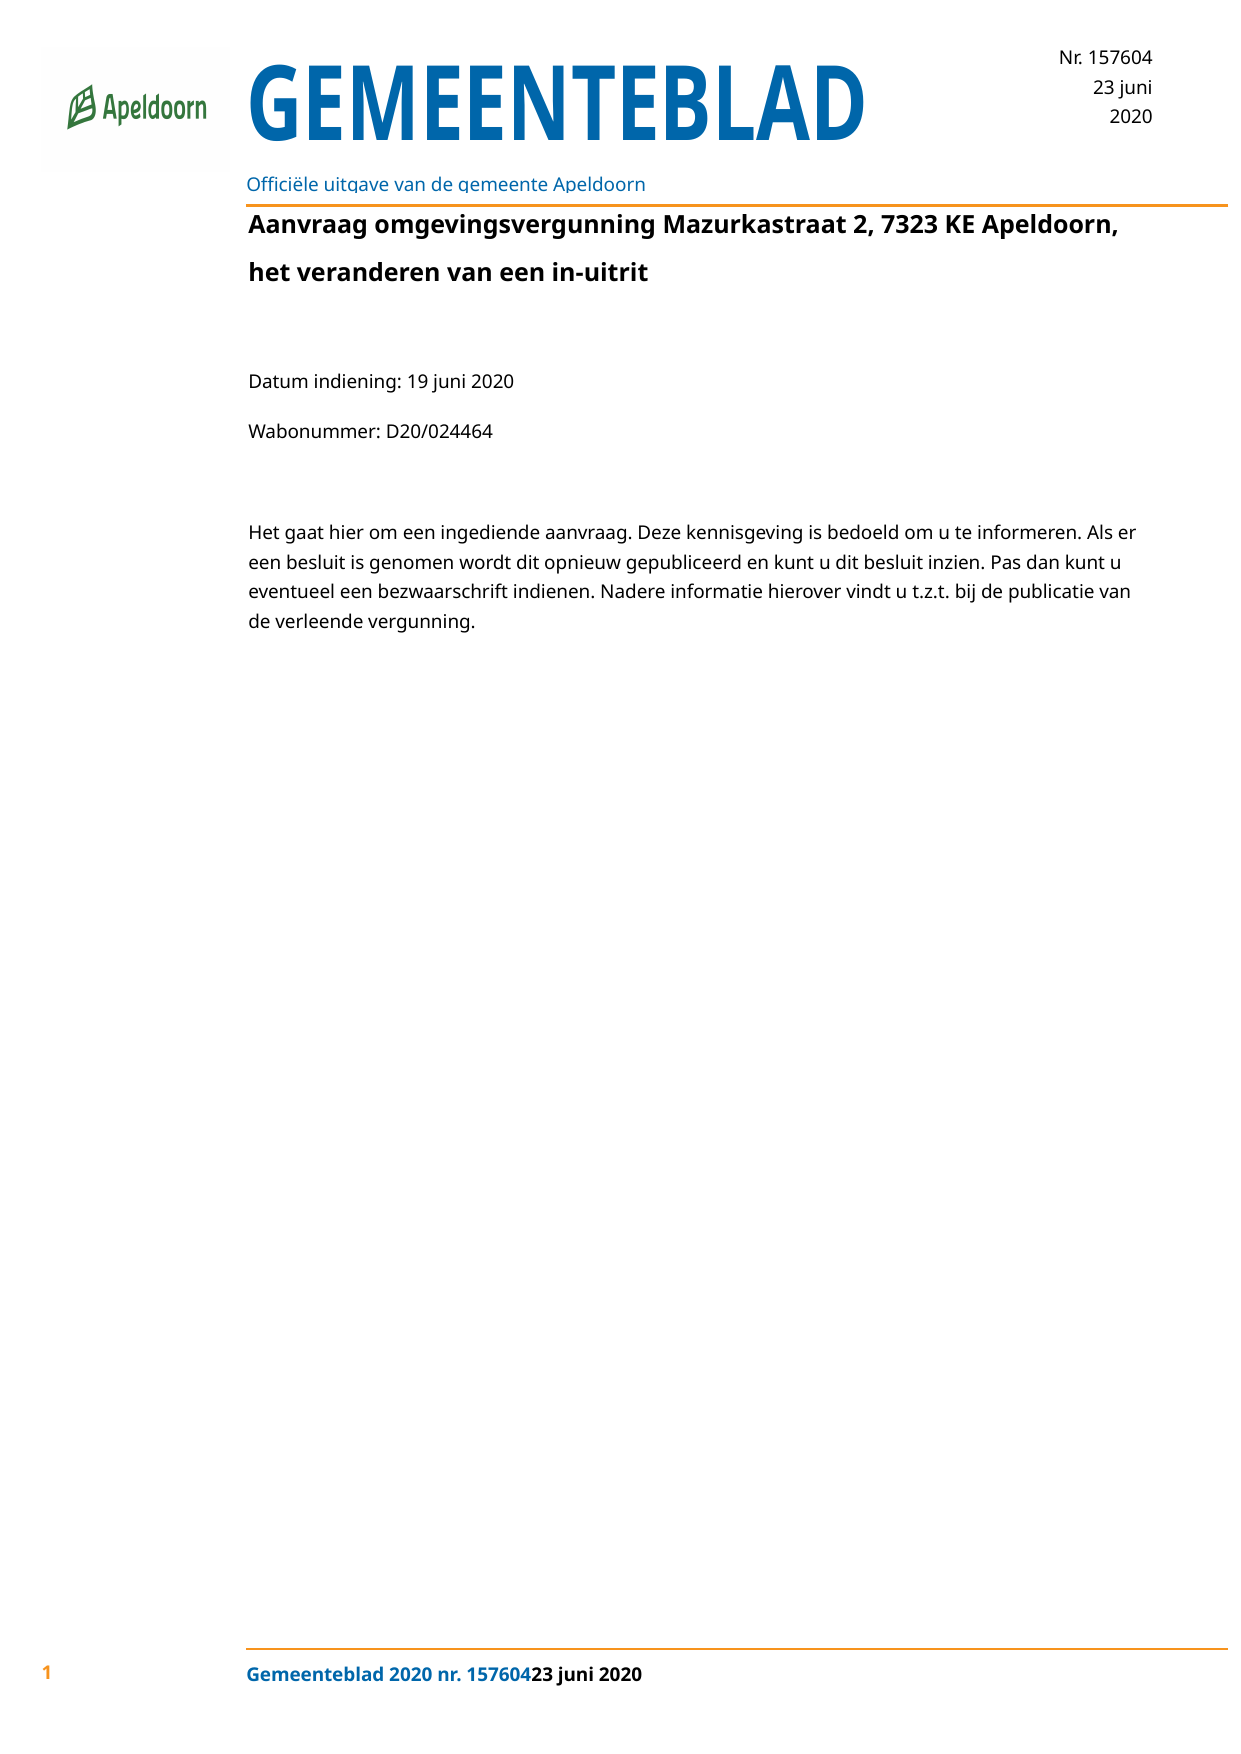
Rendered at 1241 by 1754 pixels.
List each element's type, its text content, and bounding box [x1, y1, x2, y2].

text Datum indiening: 19 juni 2020 [248, 368, 1152, 394]
text Aanvraag omgevingsvergunning Mazurkastraat 2, 7323 KE Apeldoorn, het veranderen van een in-uitrit [248, 207, 1152, 288]
text Het gaat hier om een ingediende aanvraag. Deze kennisgeving is bedoeld om u te informeren. Als er een besluit is genomen wordt dit opnieuw gepubliceerd en kunt u dit besluit inzien. Pas dan kunt u eventueel een bezwaarschrift indienen. Nadere informatie hierover vindt u t.z.t. bij de publicatie van de verleende vergunning. [248, 519, 1152, 634]
text Wabonummer: D20/024464 [248, 419, 1152, 444]
picture [41, 47, 231, 172]
